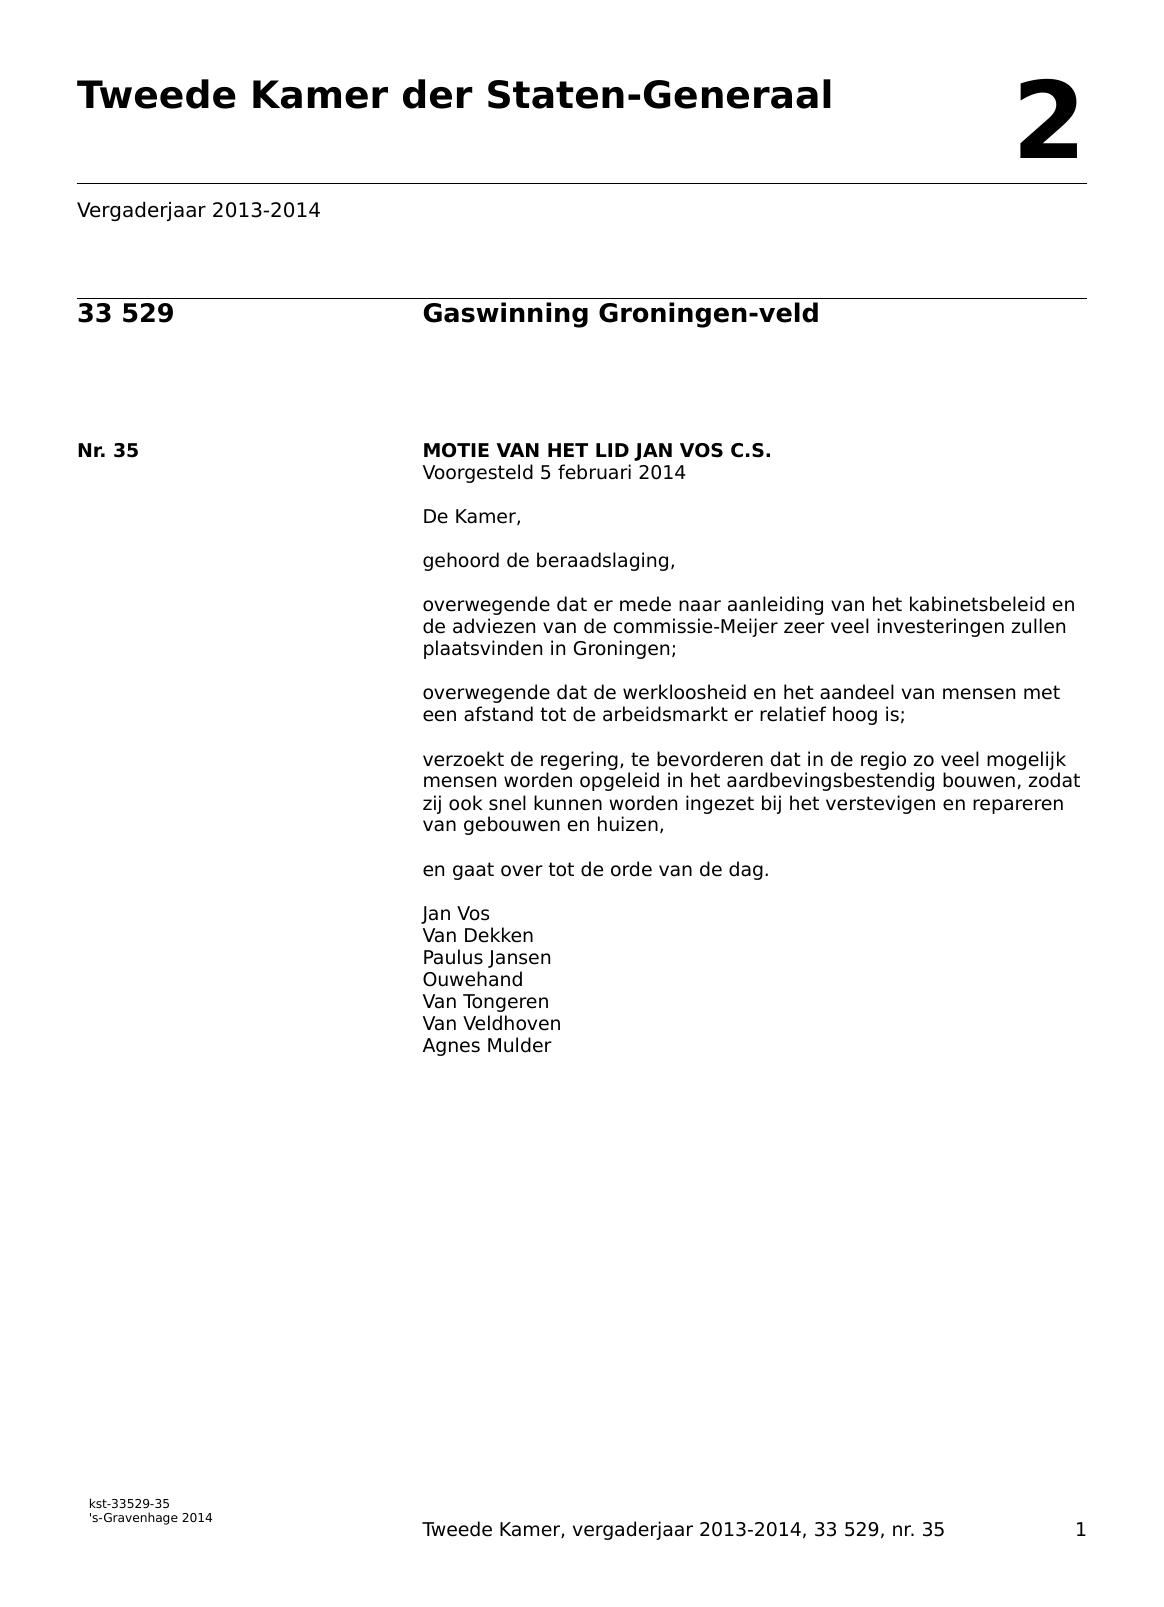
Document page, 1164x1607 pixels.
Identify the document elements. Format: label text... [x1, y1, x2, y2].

subtitle Nr. 35 MOTIE VAN HET LID JAN VOS C.S. [77, 440, 1087, 462]
text overwegende dat er mede naar aanleiding van het kabinetsbeleid en de adviezen van de commissie-Meijer zeer veel investeringen zullen plaatsvinden in Groningen; [422, 594, 1087, 660]
text Paulus Jansen [422, 947, 1087, 969]
text Van Veldhoven [422, 1013, 1087, 1034]
text Ouwehand [422, 969, 1087, 991]
text kst-33529-35 [88, 1497, 323, 1511]
text Van Dekken [422, 925, 1087, 947]
table_header 2 [886, 59, 1087, 183]
text Agnes Mulder [422, 1034, 1087, 1057]
text gehoord de beraadslaging, [422, 550, 1087, 572]
text Van Tongeren [422, 991, 1087, 1013]
text verzoekt de regering, te bevorderen dat in de regio zo veel mogelijk mensen worden opgeleid in het aardbevingsbestendig bouwen, zodat zij ook snel kunnen worden ingezet bij het verstevigen en repareren van gebouwen en huizen, [422, 748, 1087, 836]
text Voorgesteld 5 februari 2014 [422, 462, 1087, 484]
text 's-Gravenhage 2014 [88, 1511, 323, 1525]
text De Kamer, [422, 506, 1087, 528]
text en gaat over tot de orde van de dag. [422, 858, 1087, 881]
text Jan Vos [422, 903, 1087, 925]
text overwegende dat de werkloosheid en het aandeel van mensen met een afstand tot de arbeidsmarkt er relatief hoog is; [422, 682, 1087, 726]
table_cell Vergaderjaar 2013-2014 [77, 184, 1087, 298]
table_header Tweede Kamer der Staten-Generaal [77, 59, 886, 183]
subtitle 33 529 Gaswinning Groningen-veld [77, 299, 1087, 329]
